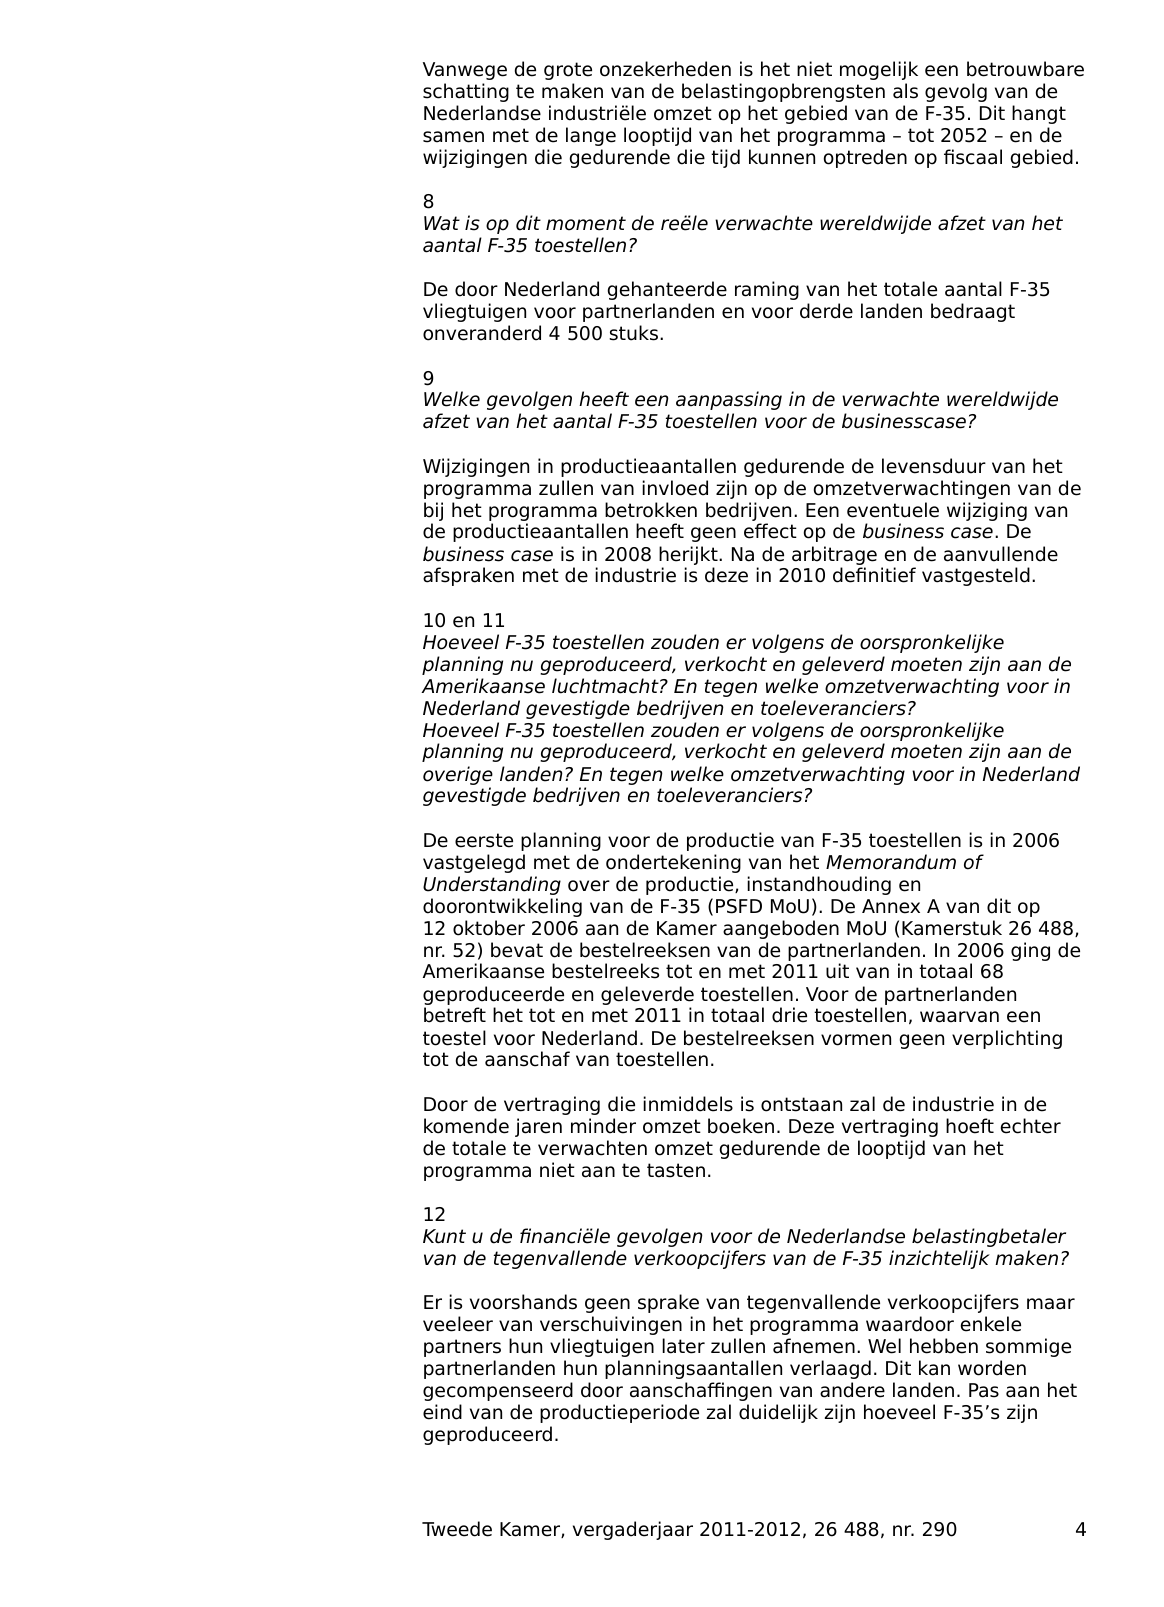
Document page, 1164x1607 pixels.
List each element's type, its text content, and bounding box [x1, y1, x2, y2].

text Vanwege de grote onzekerheden is het niet mogelijk een betrouwbare schatting te maken van de belastingopbrengsten als gevolg van de Nederlandse industriële omzet op het gebied van de F-35. Dit hangt samen met de lange looptijd van het programma – tot 2052 – en de wijzigingen die gedurende die tijd kunnen optreden op fiscaal gebied. [422, 59, 1087, 169]
text 10 en 11 [422, 609, 1087, 632]
text 8 [422, 191, 1087, 213]
text De door Nederland gehanteerde raming van het totale aantal F-35 vliegtuigen voor partnerlanden en voor derde landen bedraagt onveranderd 4 500 stuks. [422, 279, 1087, 345]
text Kunt u de financiële gevolgen voor de Nederlandse belastingbetaler van de tegenvallende verkoopcijfers van de F-35 inzichtelijk maken? [422, 1226, 1087, 1269]
text 9 [422, 367, 1087, 389]
text Hoeveel F-35 toestellen zouden er volgens de oorspronkelijke planning nu geproduceerd, verkocht en geleverd moeten zijn aan de overige landen? En tegen welke omzetverwachting voor in Nederland gevestigde bedrijven en toeleveranciers? [422, 719, 1087, 807]
text Door de vertraging die inmiddels is ontstaan zal de industrie in de komende jaren minder omzet boeken. Deze vertraging hoeft echter de totale te verwachten omzet gedurende de looptijd van het programma niet aan te tasten. [422, 1093, 1087, 1181]
text Er is voorshands geen sprake van tegenvallende verkoopcijfers maar veeleer van verschuivingen in het programma waardoor enkele partners hun vliegtuigen later zullen afnemen. Wel hebben sommige partnerlanden hun planningsaantallen verlaagd. Dit kan worden gecompenseerd door aanschaffingen van andere landen. Pas aan het eind van de productieperiode zal duidelijk zijn hoeveel F-35’s zijn geproduceerd. [422, 1292, 1087, 1446]
text 12 [422, 1204, 1087, 1226]
text Welke gevolgen heeft een aanpassing in de verwachte wereldwijde afzet van het aantal F-35 toestellen voor de businesscase? [422, 389, 1087, 433]
text Wijzigingen in productieaantallen gedurende de levensduur van het programma zullen van invloed zijn op de omzetverwachtingen van de bij het programma betrokken bedrijven. Een eventuele wijziging van de productieaantallen heeft geen effect op de business case. De business case is in 2008 herijkt. Na de arbitrage en de aanvullende afspraken met de industrie is deze in 2010 definitief vastgesteld. [422, 456, 1087, 587]
text Wat is op dit moment de reële verwachte wereldwijde afzet van het aantal F-35 toestellen? [422, 213, 1087, 257]
text De eerste planning voor de productie van F-35 toestellen is in 2006 vastgelegd met de ondertekening van het Memorandum of Understanding over de productie, instandhouding en doorontwikkeling van de F-35 (PSFD MoU). De Annex A van dit op 12 oktober 2006 aan de Kamer aangeboden MoU (Kamerstuk 26 488, nr. 52) bevat de bestelreeksen van de partnerlanden. In 2006 ging de Amerikaanse bestelreeks tot en met 2011 uit van in totaal 68 geproduceerde en geleverde toestellen. Voor de partnerlanden betreft het tot en met 2011 in totaal drie toestellen, waarvan een toestel voor Nederland. De bestelreeksen vormen geen verplichting tot de aanschaf van toestellen. [422, 829, 1087, 1071]
text Hoeveel F-35 toestellen zouden er volgens de oorspronkelijke planning nu geproduceerd, verkocht en geleverd moeten zijn aan de Amerikaanse luchtmacht? En tegen welke omzetverwachting voor in Nederland gevestigde bedrijven en toeleveranciers? [422, 632, 1087, 719]
